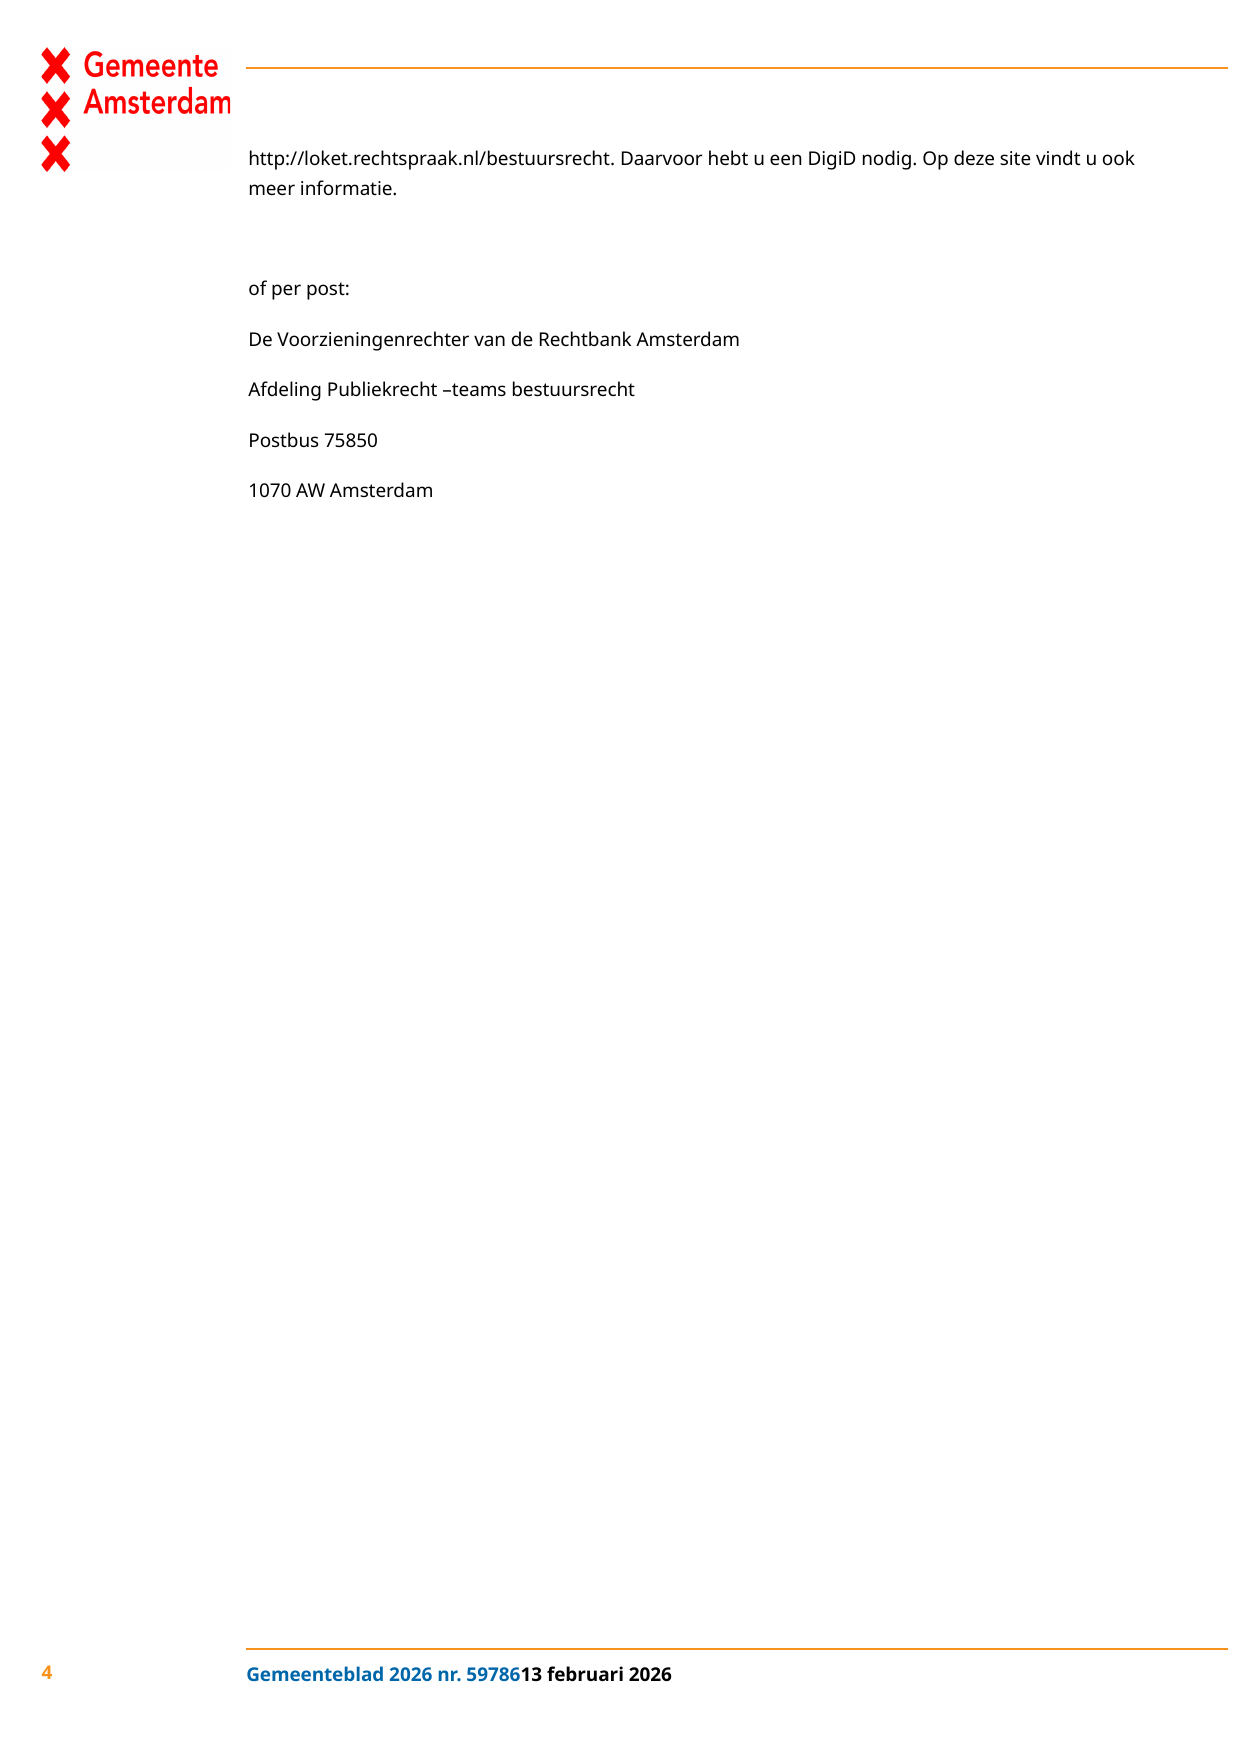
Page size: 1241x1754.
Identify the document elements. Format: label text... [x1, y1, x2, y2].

text Afdeling Publiekrecht –teams bestuursrecht [248, 376, 1152, 402]
text De Voorzieningenrechter van de Rechtbank Amsterdam [248, 326, 1152, 352]
picture [41, 47, 231, 172]
text http://loket.rechtspraak.nl/bestuursrecht. Daarvoor hebt u een DigiD nodig. Op deze site vindt u ook meer informatie. [248, 145, 1152, 201]
text Postbus 75850 [248, 427, 1152, 453]
text of per post: [248, 276, 1152, 301]
text 1070 AW Amsterdam [248, 477, 1152, 503]
